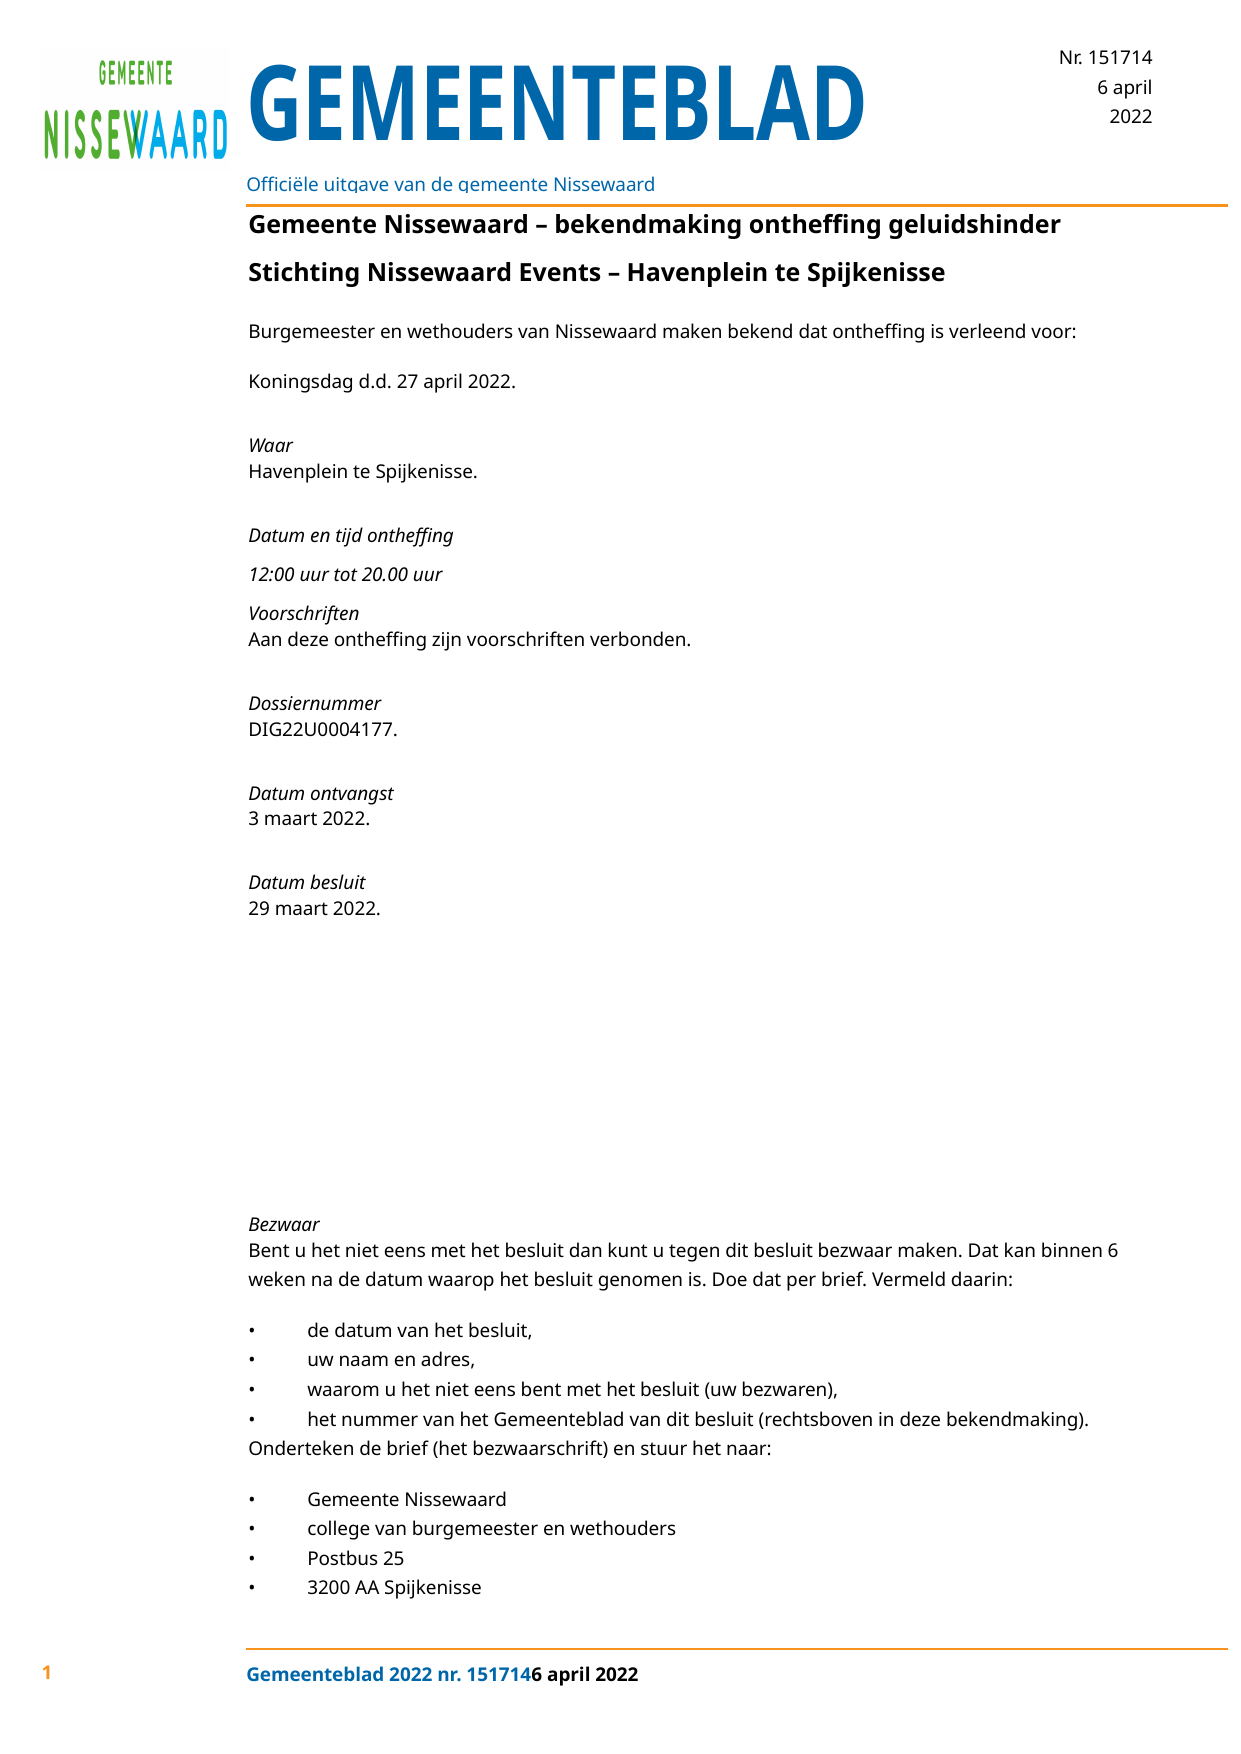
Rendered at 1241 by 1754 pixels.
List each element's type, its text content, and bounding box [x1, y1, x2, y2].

text Burgemeester en wethouders van Nissewaard maken bekend dat ontheffing is verleend voor: [248, 318, 1152, 344]
text Voorschriften [248, 601, 1152, 626]
list Postbus 25 [248, 1545, 1152, 1571]
text Datum ontvangst [248, 780, 1152, 806]
text Waar [248, 432, 1152, 458]
text Datum en tijd ontheffing [248, 522, 1152, 548]
text DIG22U0004177. [248, 716, 1152, 742]
list Gemeente Nissewaard [248, 1486, 1152, 1512]
text Onderteken de brief (het bezwaarschrift) en stuur het naar: [248, 1435, 1152, 1461]
picture [41, 47, 231, 172]
text Gemeente Nissewaard – bekendmaking ontheffing geluidshinder Stichting Nissewaard Events – Havenplein te Spijkenisse [248, 207, 1152, 288]
text Koningsdag d.d. 27 april 2022. [248, 368, 1152, 394]
text Bent u het niet eens met het besluit dan kunt u tegen dit besluit bezwaar maken. Dat kan binnen 6 weken na de datum waarop het besluit genomen is. Doe dat per brief. Vermeld daarin: [248, 1237, 1152, 1292]
text 29 maart 2022. [248, 895, 1152, 921]
text Datum besluit [248, 869, 1152, 895]
text 12:00 uur tot 20.00 uur [248, 561, 1152, 587]
text 3 maart 2022. [248, 806, 1152, 831]
text Havenplein te Spijkenisse. [248, 458, 1152, 484]
list 3200 AA Spijkenisse [248, 1574, 1152, 1600]
list de datum van het besluit, [248, 1317, 1152, 1343]
list het nummer van het Gemeenteblad van dit besluit (rechtsboven in deze bekendmaking). [248, 1406, 1152, 1432]
text Bezwaar [248, 1211, 1152, 1237]
list college van burgemeester en wethouders [248, 1515, 1152, 1541]
text Aan deze ontheffing zijn voorschriften verbonden. [248, 626, 1152, 652]
list waarom u het niet eens bent met het besluit (uw bezwaren), [248, 1376, 1152, 1402]
list uw naam en adres, [248, 1347, 1152, 1372]
text Dossiernummer [248, 690, 1152, 716]
